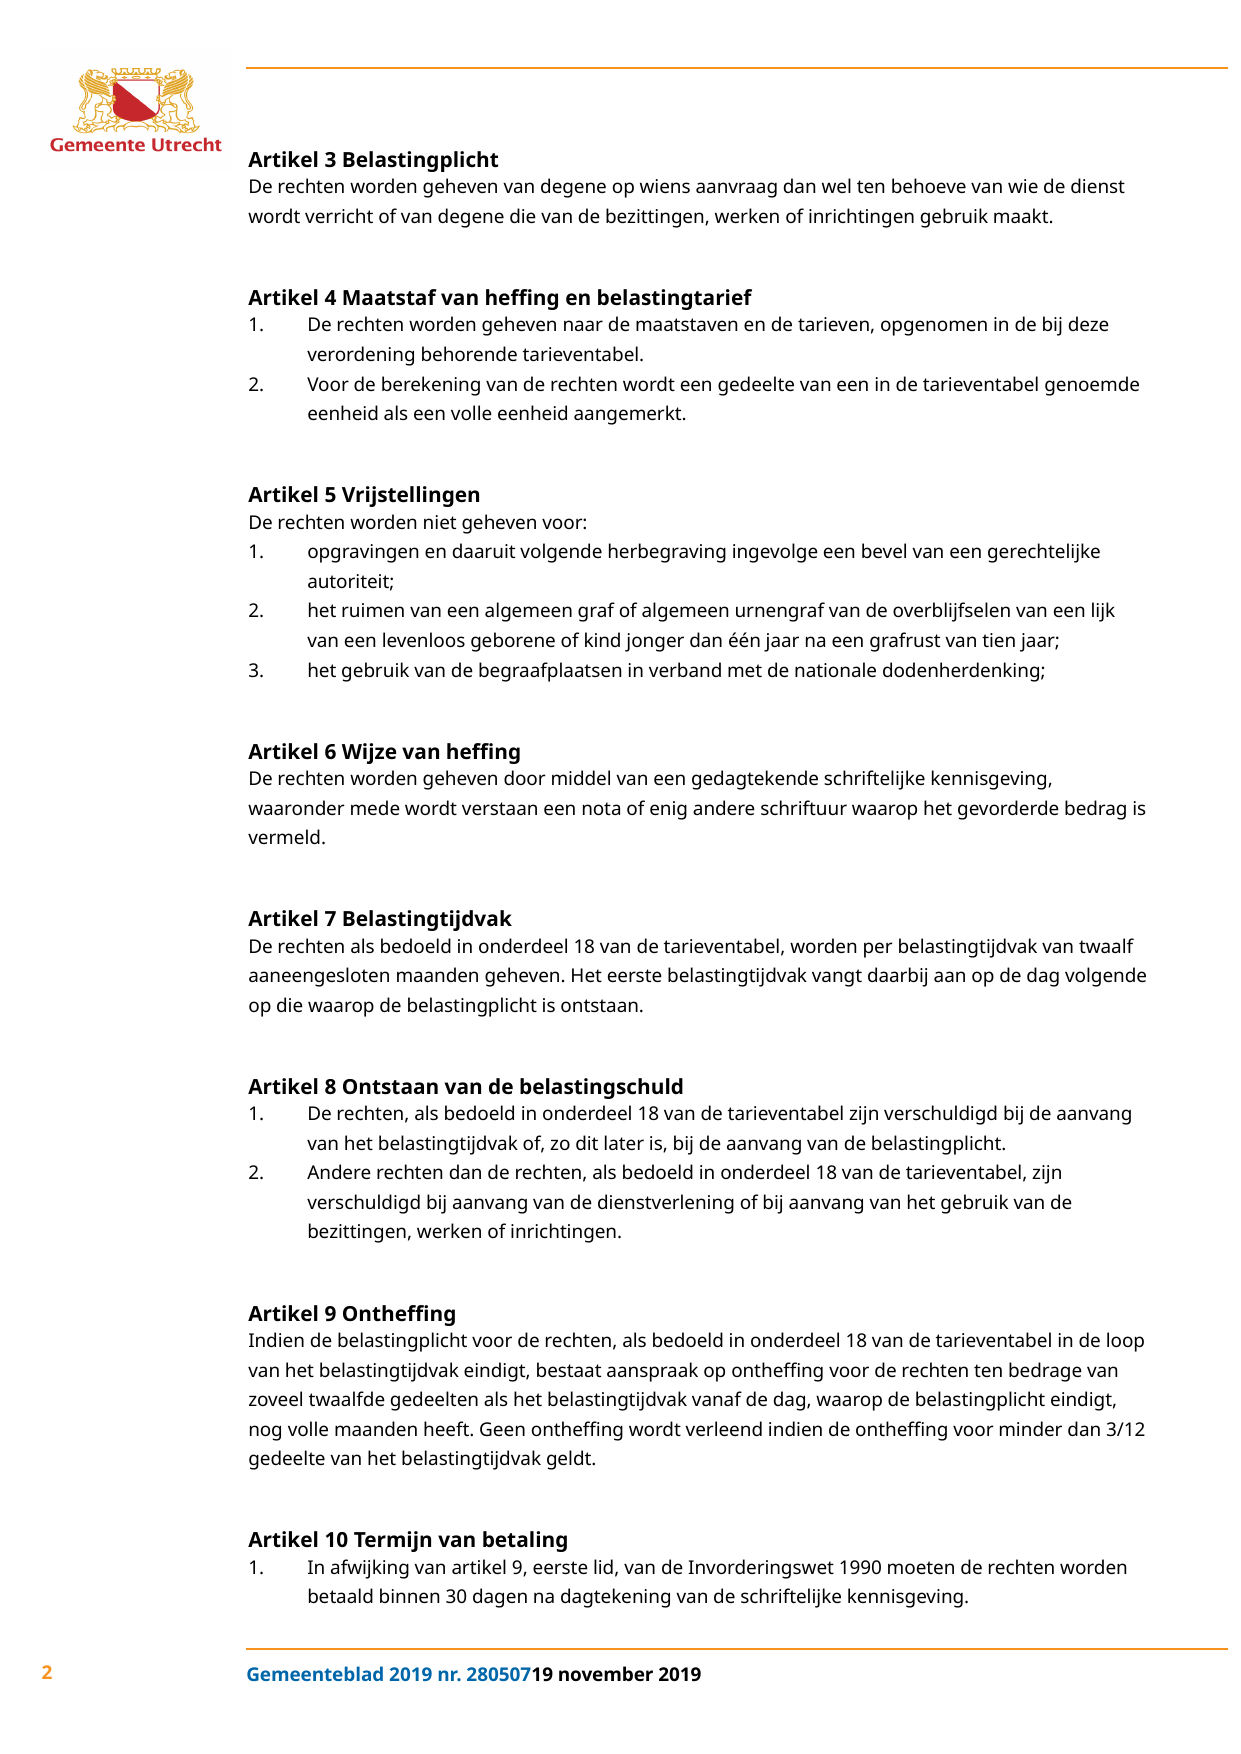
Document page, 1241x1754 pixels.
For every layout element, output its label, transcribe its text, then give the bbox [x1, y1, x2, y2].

text De rechten worden niet geheven voor: [248, 509, 1152, 534]
text De rechten als bedoeld in onderdeel 18 van de tarieventabel, worden per belastingtijdvak van twaalf aaneengesloten maanden geheven. Het eerste belastingtijdvak vangt daarbij aan op de dag volgende op die waarop de belastingplicht is ontstaan. [248, 933, 1152, 1018]
text Artikel 7 Belastingtijdvak [248, 904, 1152, 933]
text Artikel 6 Wijze van heffing [248, 737, 1152, 765]
picture [41, 47, 231, 172]
text Artikel 3 Belastingplicht [248, 145, 1152, 174]
text De rechten worden geheven door middel van een gedagtekende schriftelijke kennisgeving, waaronder mede wordt verstaan een nota of enig andere schriftuur waarop het gevorderde bedrag is vermeld. [248, 765, 1152, 850]
list De rechten worden geheven naar de maatstaven en de tarieven, opgenomen in de bij deze verordening behorende tarieventabel. [248, 312, 1152, 367]
text Artikel 5 Vrijstellingen [248, 480, 1152, 509]
text Artikel 9 Ontheffing [248, 1299, 1152, 1327]
text Indien de belastingplicht voor de rechten, als bedoeld in onderdeel 18 van de tarieventabel in de loop van het belastingtijdvak eindigt, bestaat aanspraak op ontheffing voor de rechten ten bedrage van zoveel twaalfde gedeelten als het belastingtijdvak vanaf de dag, waarop de belastingplicht eindigt, nog volle maanden heeft. Geen ontheffing wordt verleend indien de ontheffing voor minder dan 3/12 gedeelte van het belastingtijdvak geldt. [248, 1327, 1152, 1471]
text Artikel 8 Ontstaan van de belastingschuld [248, 1072, 1152, 1100]
list het ruimen van een algemeen graf of algemeen urnengraf van de overblijfselen van een lijk van een levenloos geborene of kind jonger dan één jaar na een grafrust van tien jaar; [248, 598, 1152, 653]
text De rechten worden geheven van degene op wiens aanvraag dan wel ten behoeve van wie de dienst wordt verricht of van degene die van de bezittingen, werken of inrichtingen gebruik maakt. [248, 174, 1152, 229]
list opgravingen en daaruit volgende herbegraving ingevolge een bevel van een gerechtelijke autoriteit; [248, 538, 1152, 594]
list het gebruik van de begraafplaatsen in verband met de nationale dodenherdenking; [248, 657, 1152, 682]
list Voor de berekening van de rechten wordt een gedeelte van een in de tarieventabel genoemde eenheid als een volle eenheid aangemerkt. [248, 371, 1152, 426]
list De rechten, als bedoeld in onderdeel 18 van de tarieventabel zijn verschuldigd bij de aanvang van het belastingtijdvak of, zo dit later is, bij de aanvang van de belastingplicht. [248, 1100, 1152, 1156]
list Andere rechten dan de rechten, als bedoeld in onderdeel 18 van de tarieventabel, zijn verschuldigd bij aanvang van de dienstverlening of bij aanvang van het gebruik van de bezittingen, werken of inrichtingen. [248, 1159, 1152, 1244]
text Artikel 10 Termijn van betaling [248, 1526, 1152, 1554]
list In afwijking van artikel 9, eerste lid, van de Invorderingswet 1990 moeten de rechten worden betaald binnen 30 dagen na dagtekening van de schriftelijke kennisgeving. [248, 1554, 1152, 1609]
text Artikel 4 Maatstaf van heffing en belastingtarief [248, 283, 1152, 312]
